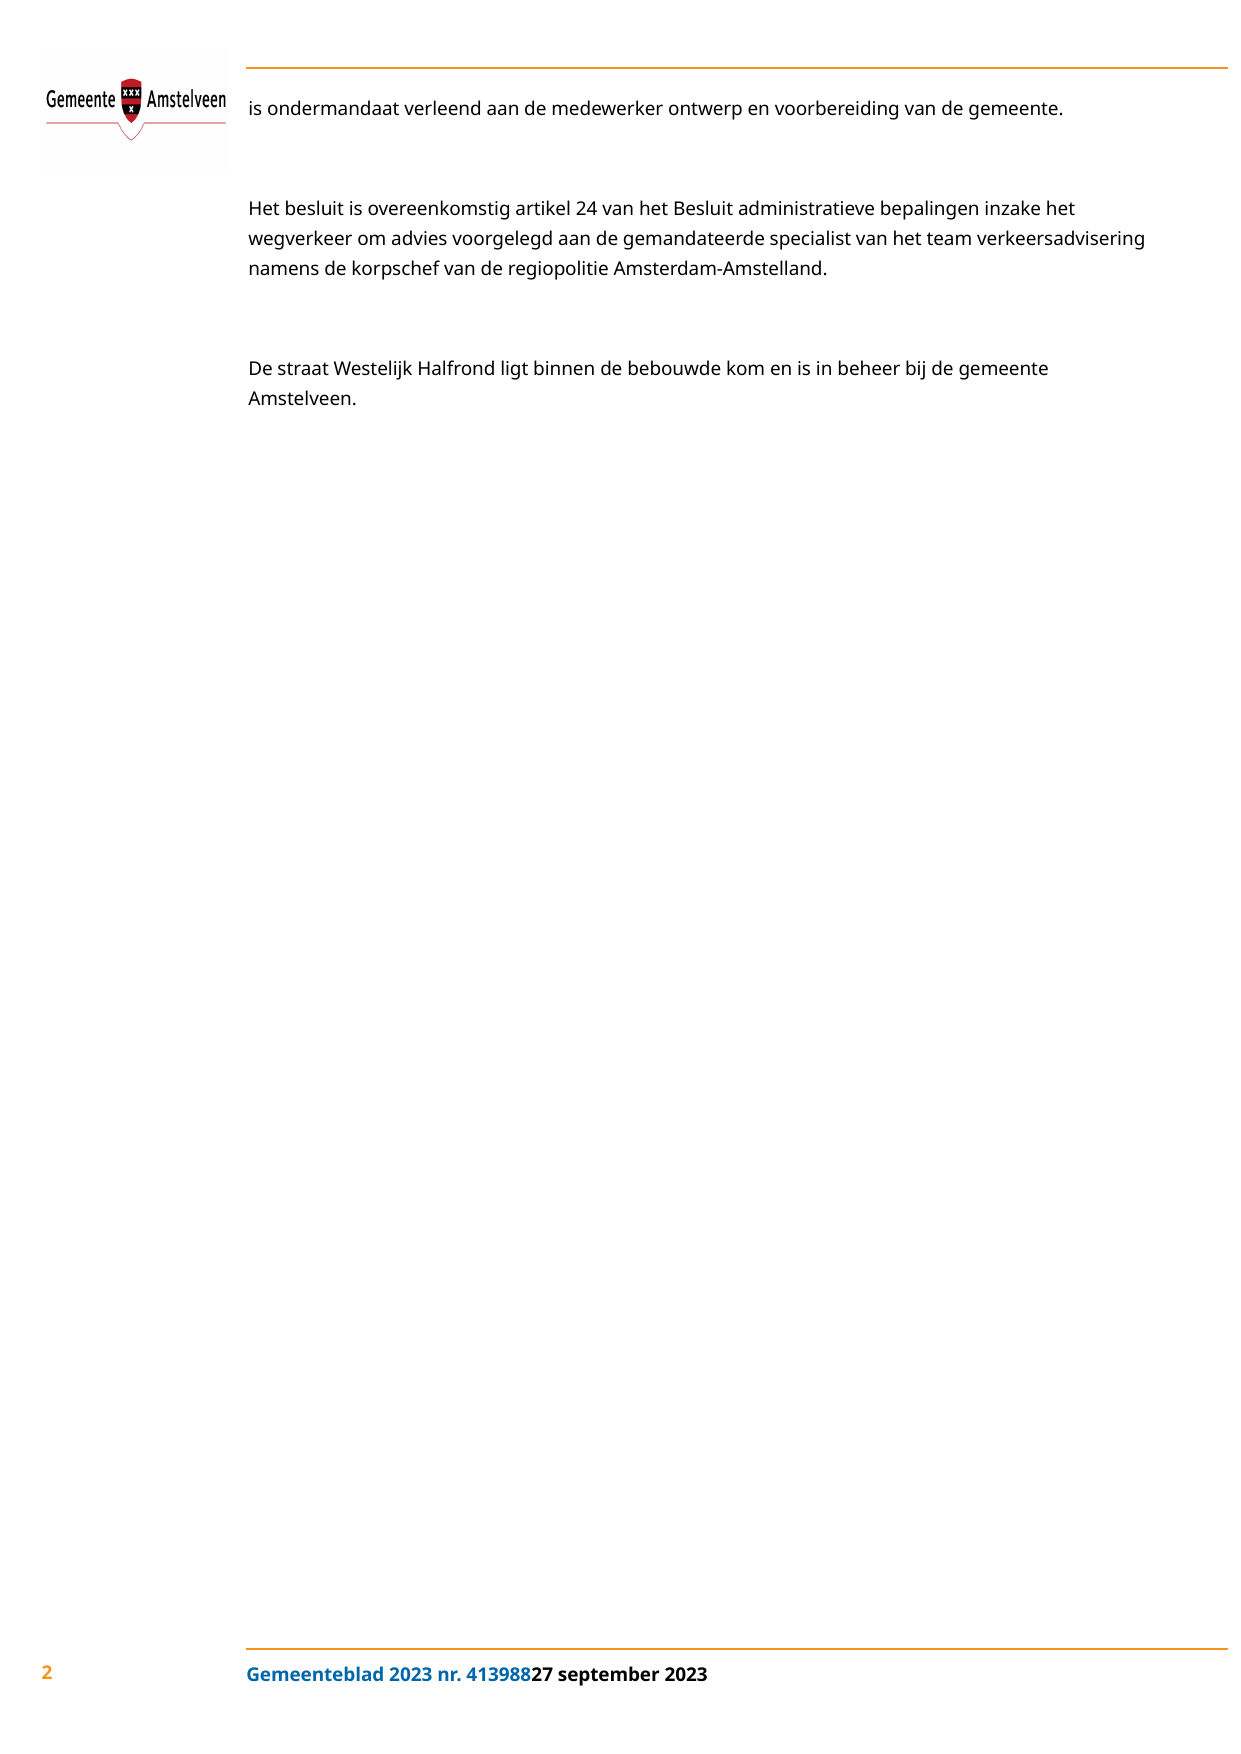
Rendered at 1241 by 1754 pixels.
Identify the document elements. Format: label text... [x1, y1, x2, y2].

text is ondermandaat verleend aan de medewerker ontwerp en voorbereiding van de gemeente. [248, 95, 1152, 121]
text De straat Westelijk Halfrond ligt binnen de bebouwde kom en is in beheer bij de gemeente Amstelveen. [248, 356, 1152, 411]
picture [41, 47, 231, 172]
text Het besluit is overeenkomstig artikel 24 van het Besluit administratieve bepalingen inzake het wegverkeer om advies voorgelegd aan de gemandateerde specialist van het team verkeersadvisering namens de korpschef van de regiopolitie Amsterdam-Amstelland. [248, 196, 1152, 281]
